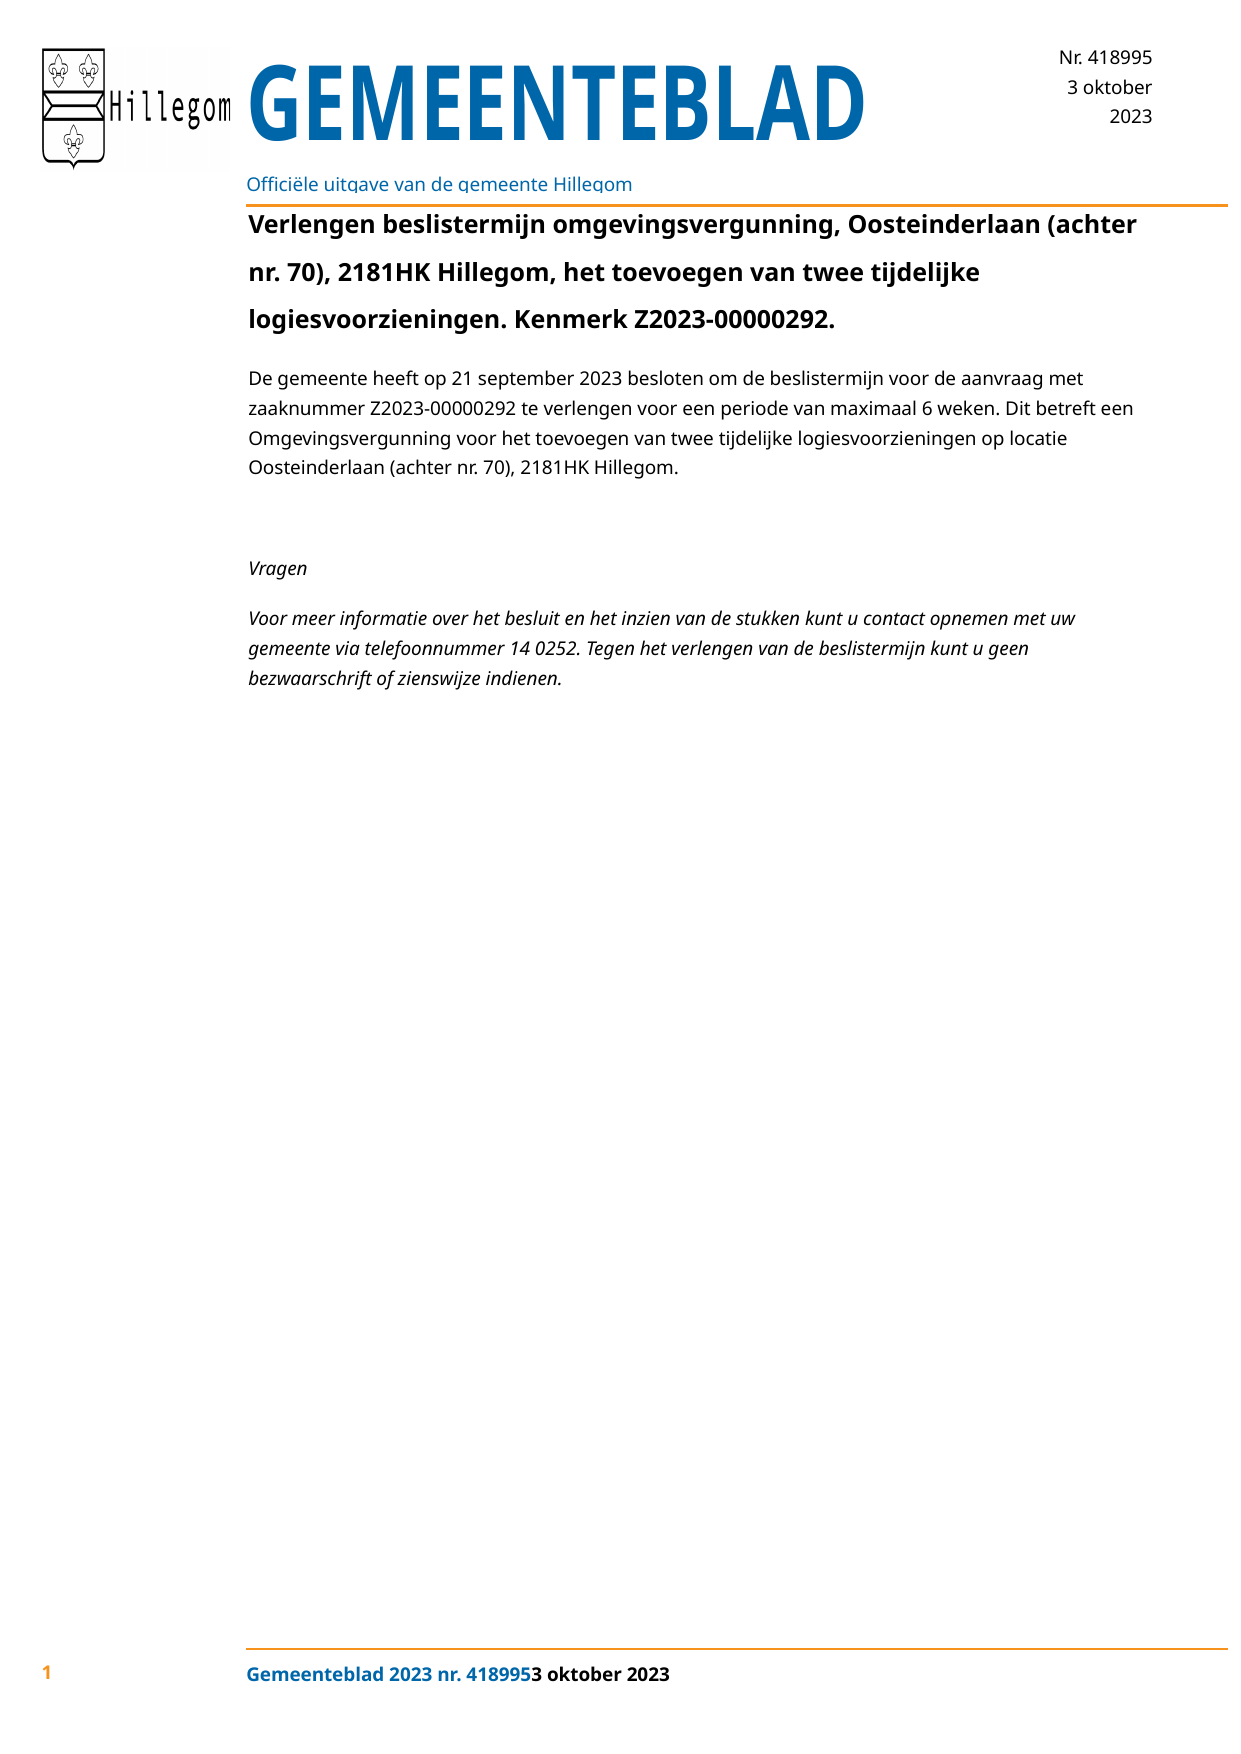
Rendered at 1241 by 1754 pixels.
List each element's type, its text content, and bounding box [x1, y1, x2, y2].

text De gemeente heeft op 21 september 2023 besloten om de beslistermijn voor de aanvraag met zaaknummer Z2023-00000292 te verlengen voor een periode van maximaal 6 weken. Dit betreft een Omgevingsvergunning voor het toevoegen van twee tijdelijke logiesvoorzieningen op locatie Oosteinderlaan (achter nr. 70), 2181HK Hillegom. [248, 366, 1152, 480]
text Verlengen beslistermijn omgevingsvergunning, Oosteinderlaan (achter nr. 70), 2181HK Hillegom, het toevoegen van twee tijdelijke logiesvoorzieningen. Kenmerk Z2023-00000292. [248, 207, 1152, 336]
text Voor meer informatie over het besluit en het inzien van de stukken kunt u contact opnemen met uw gemeente via telefoonnummer 14 0252. Tegen het verlengen van de beslistermijn kunt u geen bezwaarschrift of zienswijze indienen. [248, 606, 1152, 690]
picture [41, 47, 231, 172]
text Vragen [248, 555, 1152, 581]
